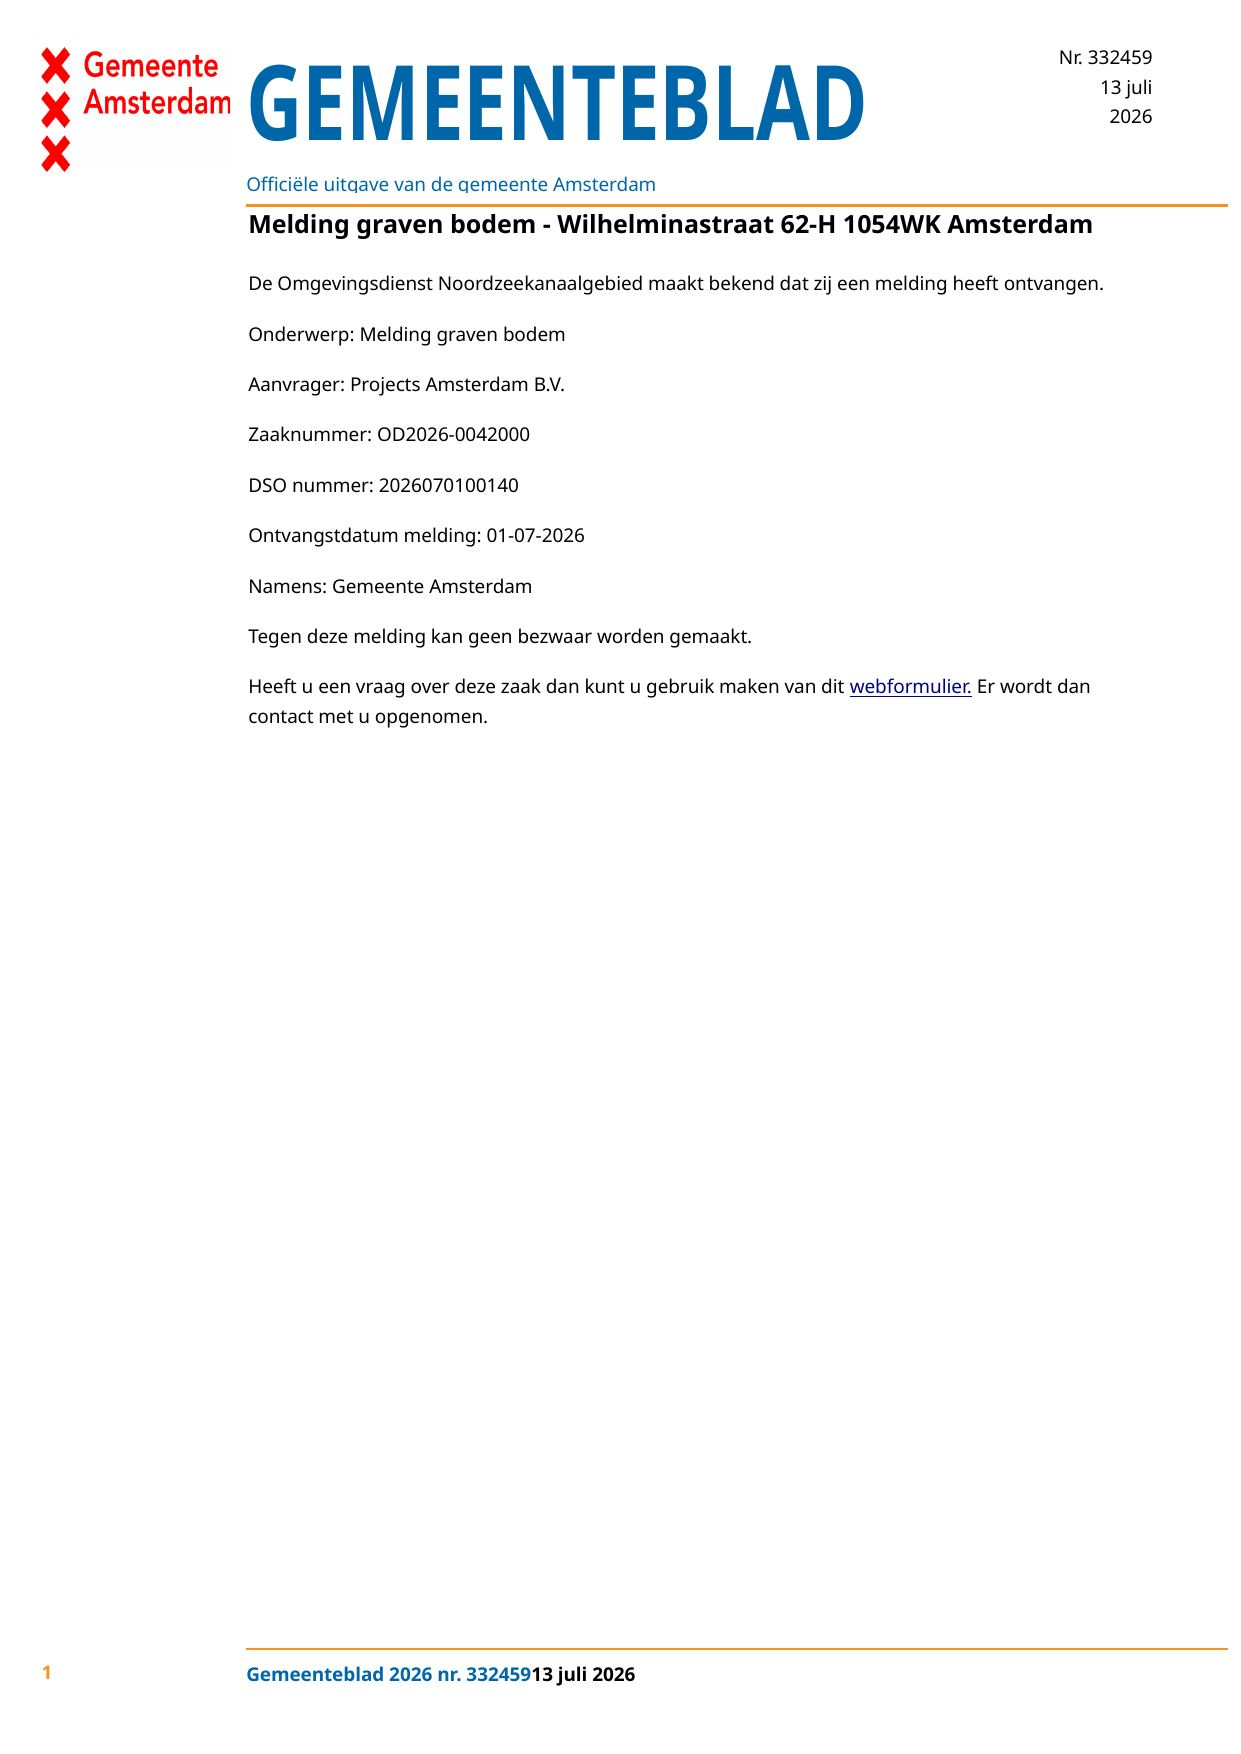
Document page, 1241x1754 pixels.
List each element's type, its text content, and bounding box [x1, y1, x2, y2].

text Onderwerp: Melding graven bodem [248, 321, 1152, 346]
text Namens: Gemeente Amsterdam [248, 573, 1152, 598]
text Zaaknummer: OD2026-0042000 [248, 422, 1152, 447]
picture [41, 47, 231, 172]
text Melding graven bodem - Wilhelminastraat 62-H 1054WK Amsterdam [248, 207, 1152, 241]
text DSO nummer: 2026070100140 [248, 472, 1152, 498]
text Aanvrager: Projects Amsterdam B.V. [248, 371, 1152, 397]
text Tegen deze melding kan geen bezwaar worden gemaakt. [248, 623, 1152, 649]
text De Omgevingsdienst Noordzeekanaalgebied maakt bekend dat zij een melding heeft ontvangen. [248, 270, 1152, 296]
text Heeft u een vraag over deze zaak dan kunt u gebruik maken van dit webformulier. Er wordt dan contact met u opgenomen. [248, 674, 1152, 729]
text Ontvangstdatum melding: 01-07-2026 [248, 522, 1152, 548]
